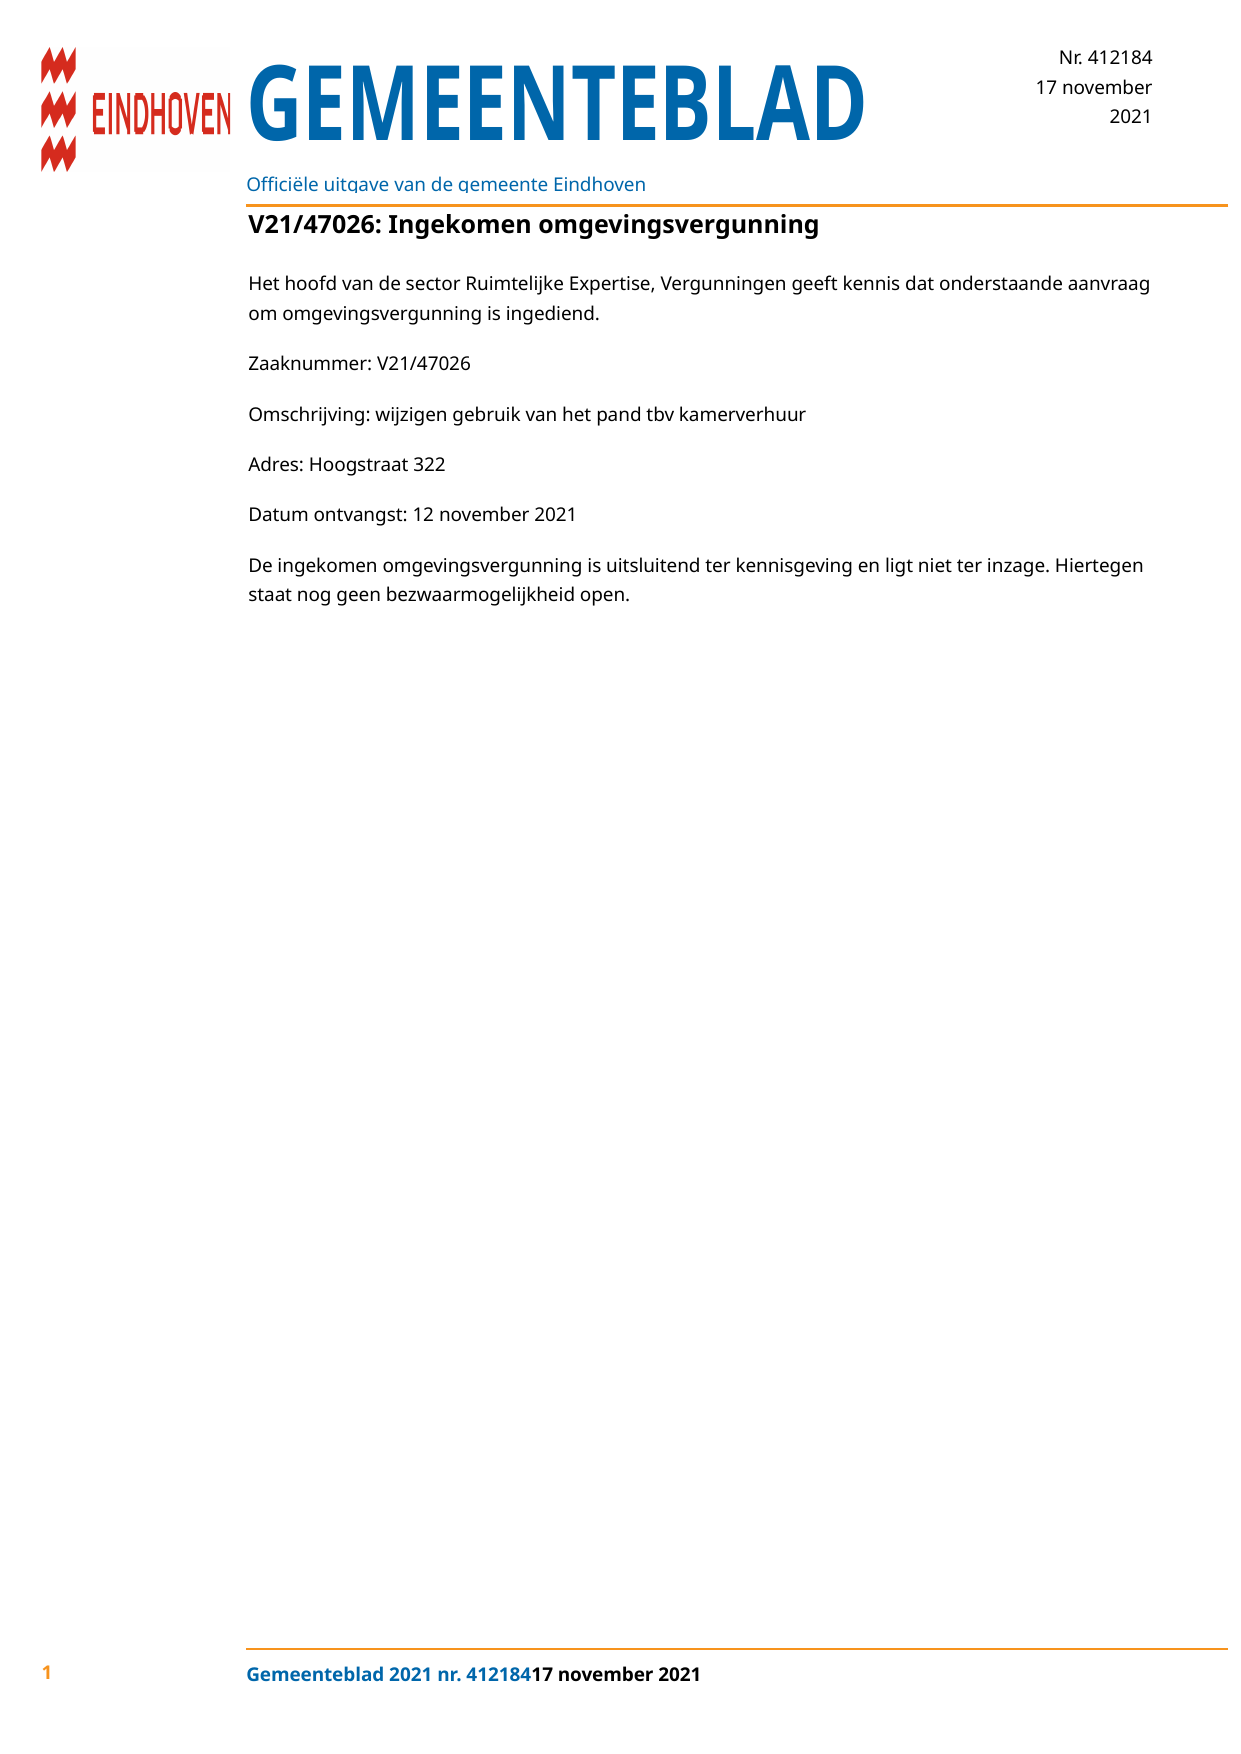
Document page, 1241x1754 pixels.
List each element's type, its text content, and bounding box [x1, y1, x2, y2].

text Datum ontvangst: 12 november 2021 [248, 502, 1152, 527]
text De ingekomen omgevingsvergunning is uitsluitend ter kennisgeving en ligt niet ter inzage. Hiertegen staat nog geen bezwaarmogelijkheid open. [248, 552, 1152, 607]
text Adres: Hoogstraat 322 [248, 451, 1152, 477]
picture [41, 47, 231, 172]
text Omschrijving: wijzigen gebruik van het pand tbv kamerverhuur [248, 401, 1152, 426]
text V21/47026: Ingekomen omgevingsvergunning [248, 207, 1152, 241]
text Zaaknummer: V21/47026 [248, 350, 1152, 376]
text Het hoofd van de sector Ruimtelijke Expertise, Vergunningen geeft kennis dat onderstaande aanvraag om omgevingsvergunning is ingediend. [248, 270, 1152, 326]
